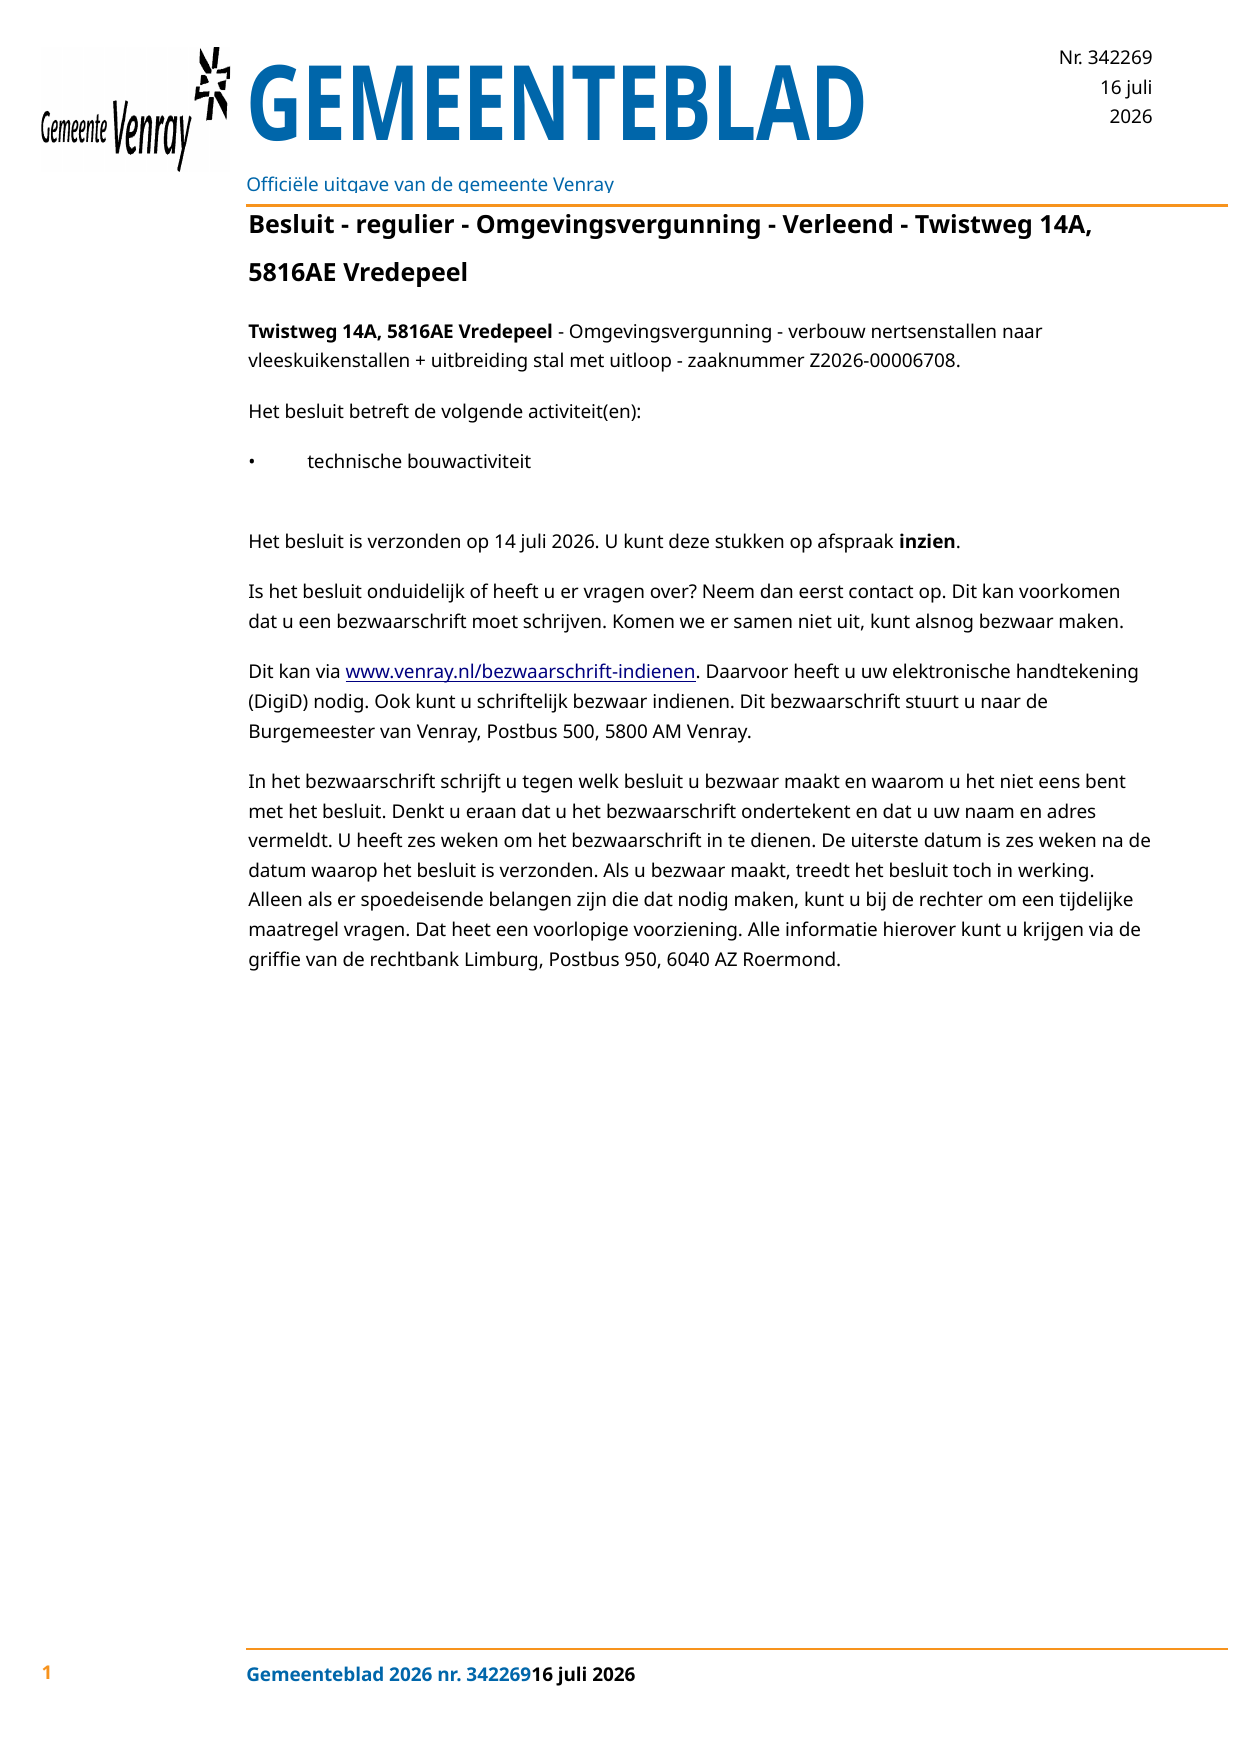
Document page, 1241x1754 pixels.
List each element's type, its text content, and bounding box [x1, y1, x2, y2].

text Twistweg 14A, 5816AE Vredepeel - Omgevingsvergunning - verbouw nertsenstallen naar vleeskuikenstallen + uitbreiding stal met uitloop - zaaknummer Z2026-00006708. [248, 318, 1152, 373]
text Is het besluit onduidelijk of heeft u er vragen over? Neem dan eerst contact op. Dit kan voorkomen dat u een bezwaarschrift moet schrijven. Komen we er samen niet uit, kunt alsnog bezwaar maken. [248, 579, 1152, 634]
list technische bouwactiviteit [248, 448, 1152, 474]
text Het besluit betreft de volgende activiteit(en): [248, 398, 1152, 424]
picture [41, 47, 231, 172]
text Besluit - regulier - Omgevingsvergunning - Verleend - Twistweg 14A, 5816AE Vredepeel [248, 207, 1152, 288]
text Dit kan via www.venray.nl/bezwaarschrift-indienen. Daarvoor heeft u uw elektronische handtekening (DigiD) nodig. Ook kunt u schriftelijk bezwaar indienen. Dit bezwaarschrift stuurt u naar de Burgemeester van Venray, Postbus 500, 5800 AM Venray. [248, 659, 1152, 744]
text In het bezwaarschrift schrijft u tegen welk besluit u bezwaar maakt en waarom u het niet eens bent met het besluit. Denkt u eraan dat u het bezwaarschrift ondertekent en dat u uw naam en adres vermeldt. U heeft zes weken om het bezwaarschrift in te dienen. De uiterste datum is zes weken na de datum waarop het besluit is verzonden. Als u bezwaar maakt, treedt het besluit toch in werking. Alleen als er spoedeisende belangen zijn die dat nodig maken, kunt u bij de rechter om een tijdelijke maatregel vragen. Dat heet een voorlopige voorziening. Alle informatie hierover kunt u krijgen via de griffie van de rechtbank Limburg, Postbus 950, 6040 AZ Roermond. [248, 768, 1152, 972]
text Het besluit is verzonden op 14 juli 2026. U kunt deze stukken op afspraak inzien. [248, 528, 1152, 554]
